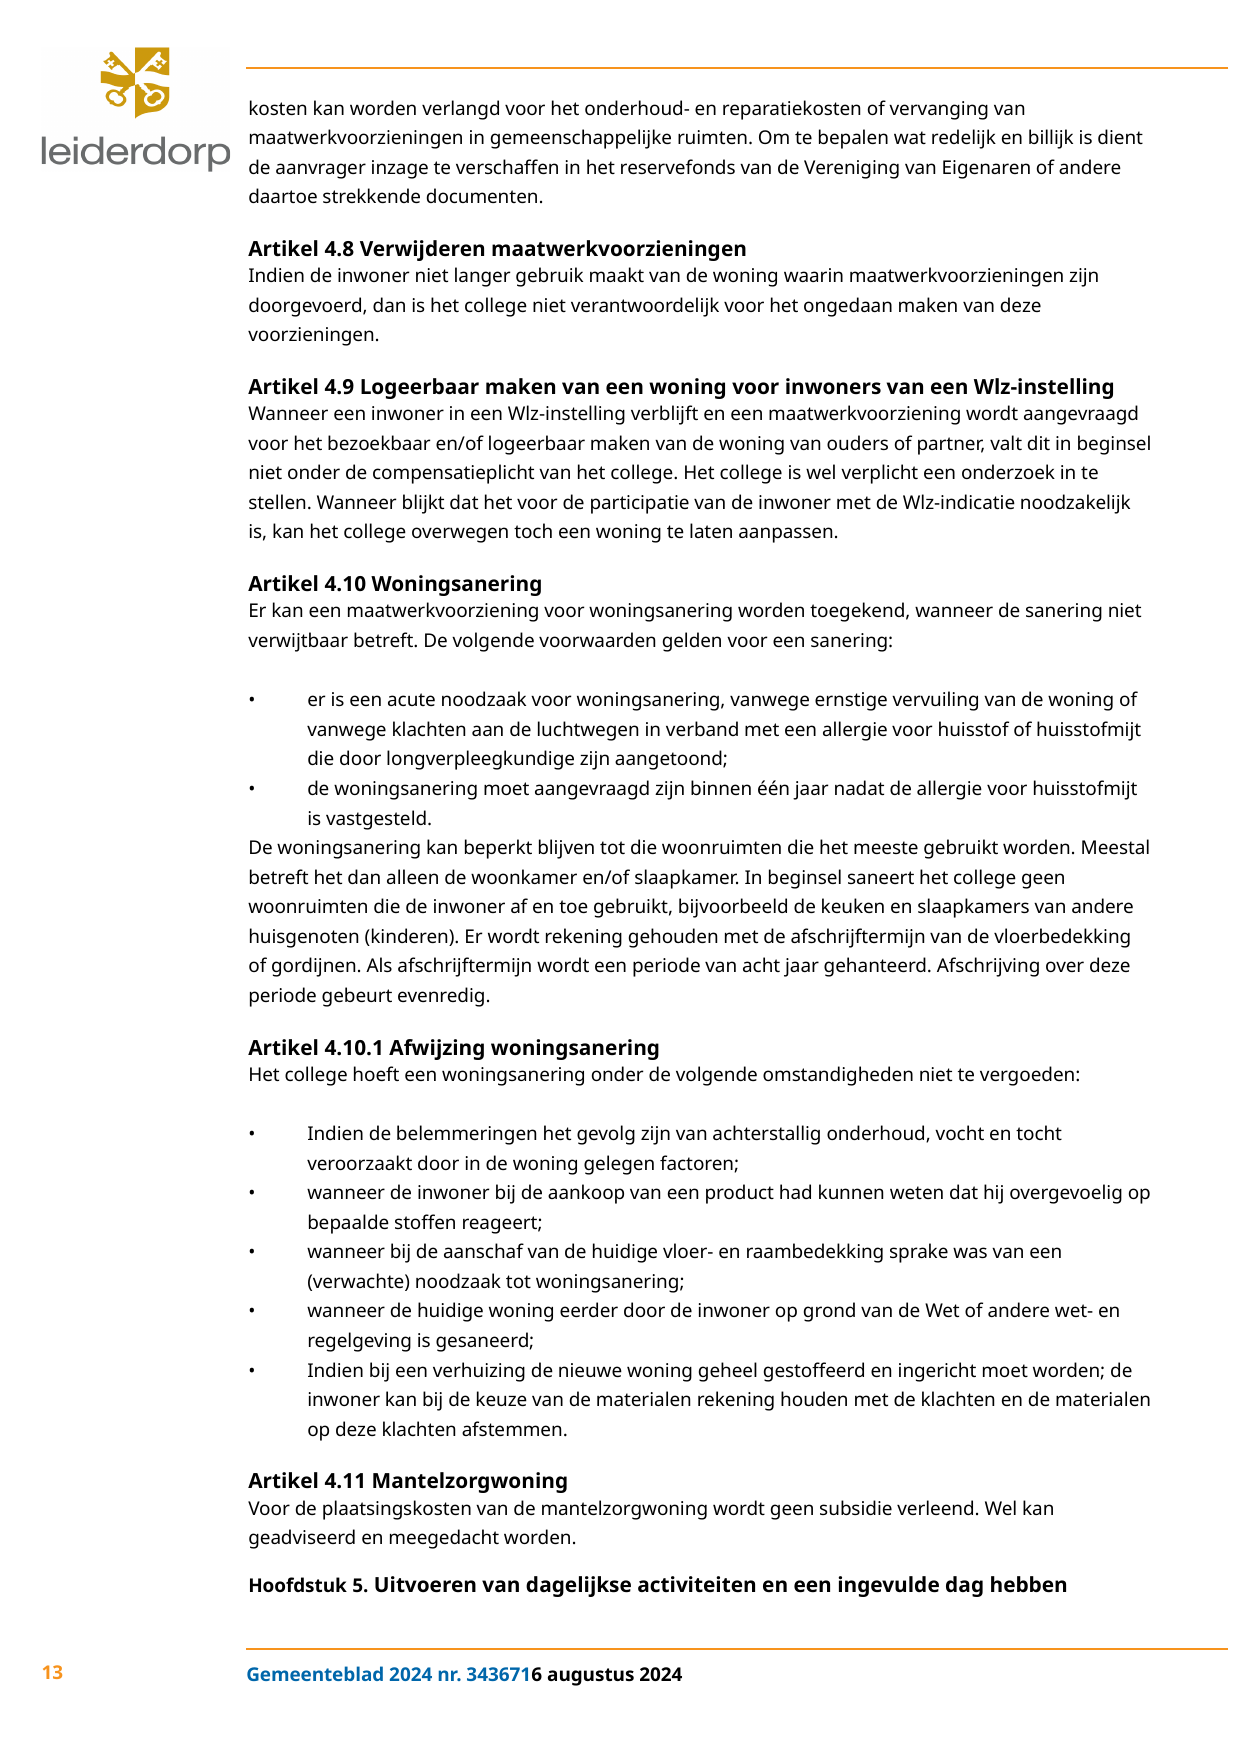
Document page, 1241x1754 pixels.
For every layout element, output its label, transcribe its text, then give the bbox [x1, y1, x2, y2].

picture [41, 47, 231, 172]
text De woningsanering kan beperkt blijven tot die woonruimten die het meeste gebruikt worden. Meestal betreft het dan alleen de woonkamer en/of slaapkamer. In beginsel saneert het college geen woonruimten die de inwoner af en toe gebruikt, bijvoorbeeld de keuken en slaapkamers van andere huisgenoten (kinderen). Er wordt rekening gehouden met de afschrijftermijn van de vloerbedekking of gordijnen. Als afschrijftermijn wordt een periode van acht jaar gehanteerd. Afschrijving over deze periode gebeurt evenredig. [248, 834, 1152, 1008]
list Indien de belemmeringen het gevolg zijn van achterstallig onderhoud, vocht en tocht veroorzaakt door in de woning gelegen factoren; [248, 1120, 1152, 1176]
text Artikel 4.9 Logeerbaar maken van een woning voor inwoners van een Wlz-instelling [248, 372, 1152, 400]
text Indien de inwoner niet langer gebruik maakt van de woning waarin maatwerkvoorzieningen zijn doorgevoerd, dan is het college niet verantwoordelijk voor het ongedaan maken van deze voorzieningen. [248, 262, 1152, 347]
text kosten kan worden verlangd voor het onderhoud- en reparatiekosten of vervanging van maatwerkvoorzieningen in gemeenschappelijke ruimten. Om te bepalen wat redelijk en billijk is dient de aanvrager inzage te verschaffen in het reservefonds van de Vereniging van Eigenaren of andere daartoe strekkende documenten. [248, 95, 1152, 209]
text Artikel 4.10.1 Afwijzing woningsanering [248, 1033, 1152, 1061]
text Artikel 4.8 Verwijderen maatwerkvoorzieningen [248, 234, 1152, 262]
text Het college hoeft een woningsanering onder de volgende omstandigheden niet te vergoeden: [248, 1061, 1152, 1087]
text Artikel 4.11 Mantelzorgwoning [248, 1466, 1152, 1495]
list de woningsanering moet aangevraagd zijn binnen één jaar nadat de allergie voor huisstofmijt is vastgesteld. [248, 775, 1152, 830]
text Wanneer een inwoner in een Wlz-instelling verblijft en een maatwerkvoorziening wordt aangevraagd voor het bezoekbaar en/of logeerbaar maken van de woning van ouders of partner, valt dit in beginsel niet onder de compensatieplicht van het college. Het college is wel verplicht een onderzoek in te stellen. Wanneer blijkt dat het voor de participatie van de inwoner met de Wlz-indicatie noodzakelijk is, kan het college overwegen toch een woning te laten aanpassen. [248, 400, 1152, 544]
text Artikel 4.10 Woningsanering [248, 569, 1152, 598]
list er is een acute noodzaak voor woningsanering, vanwege ernstige vervuiling van de woning of vanwege klachten aan de luchtwegen in verband met een allergie voor huisstof of huisstofmijt die door longverpleegkundige zijn aangetoond; [248, 686, 1152, 771]
list wanneer de inwoner bij de aankoop van een product had kunnen weten dat hij overgevoelig op bepaalde stoffen reageert; [248, 1179, 1152, 1235]
list Indien bij een verhuizing de nieuwe woning geheel gestoffeerd en ingericht moet worden; de inwoner kan bij de keuze van de materialen rekening houden met de klachten en de materialen op deze klachten afstemmen. [248, 1357, 1152, 1442]
list wanneer de huidige woning eerder door de inwoner op grond van de Wet of andere wet- en regelgeving is gesaneerd; [248, 1298, 1152, 1353]
text Er kan een maatwerkvoorziening voor woningsanering worden toegekend, wanneer de sanering niet verwijtbaar betreft. De volgende voorwaarden gelden voor een sanering: [248, 598, 1152, 653]
text Hoofdstuk 5. Uitvoeren van dagelijkse activiteiten en een ingevulde dag hebben [248, 1570, 1152, 1598]
list wanneer bij de aanschaf van de huidige vloer- en raambedekking sprake was van een (verwachte) noodzaak tot woningsanering; [248, 1238, 1152, 1294]
text Voor de plaatsingskosten van de mantelzorgwoning wordt geen subsidie verleend. Wel kan geadviseerd en meegedacht worden. [248, 1495, 1152, 1550]
